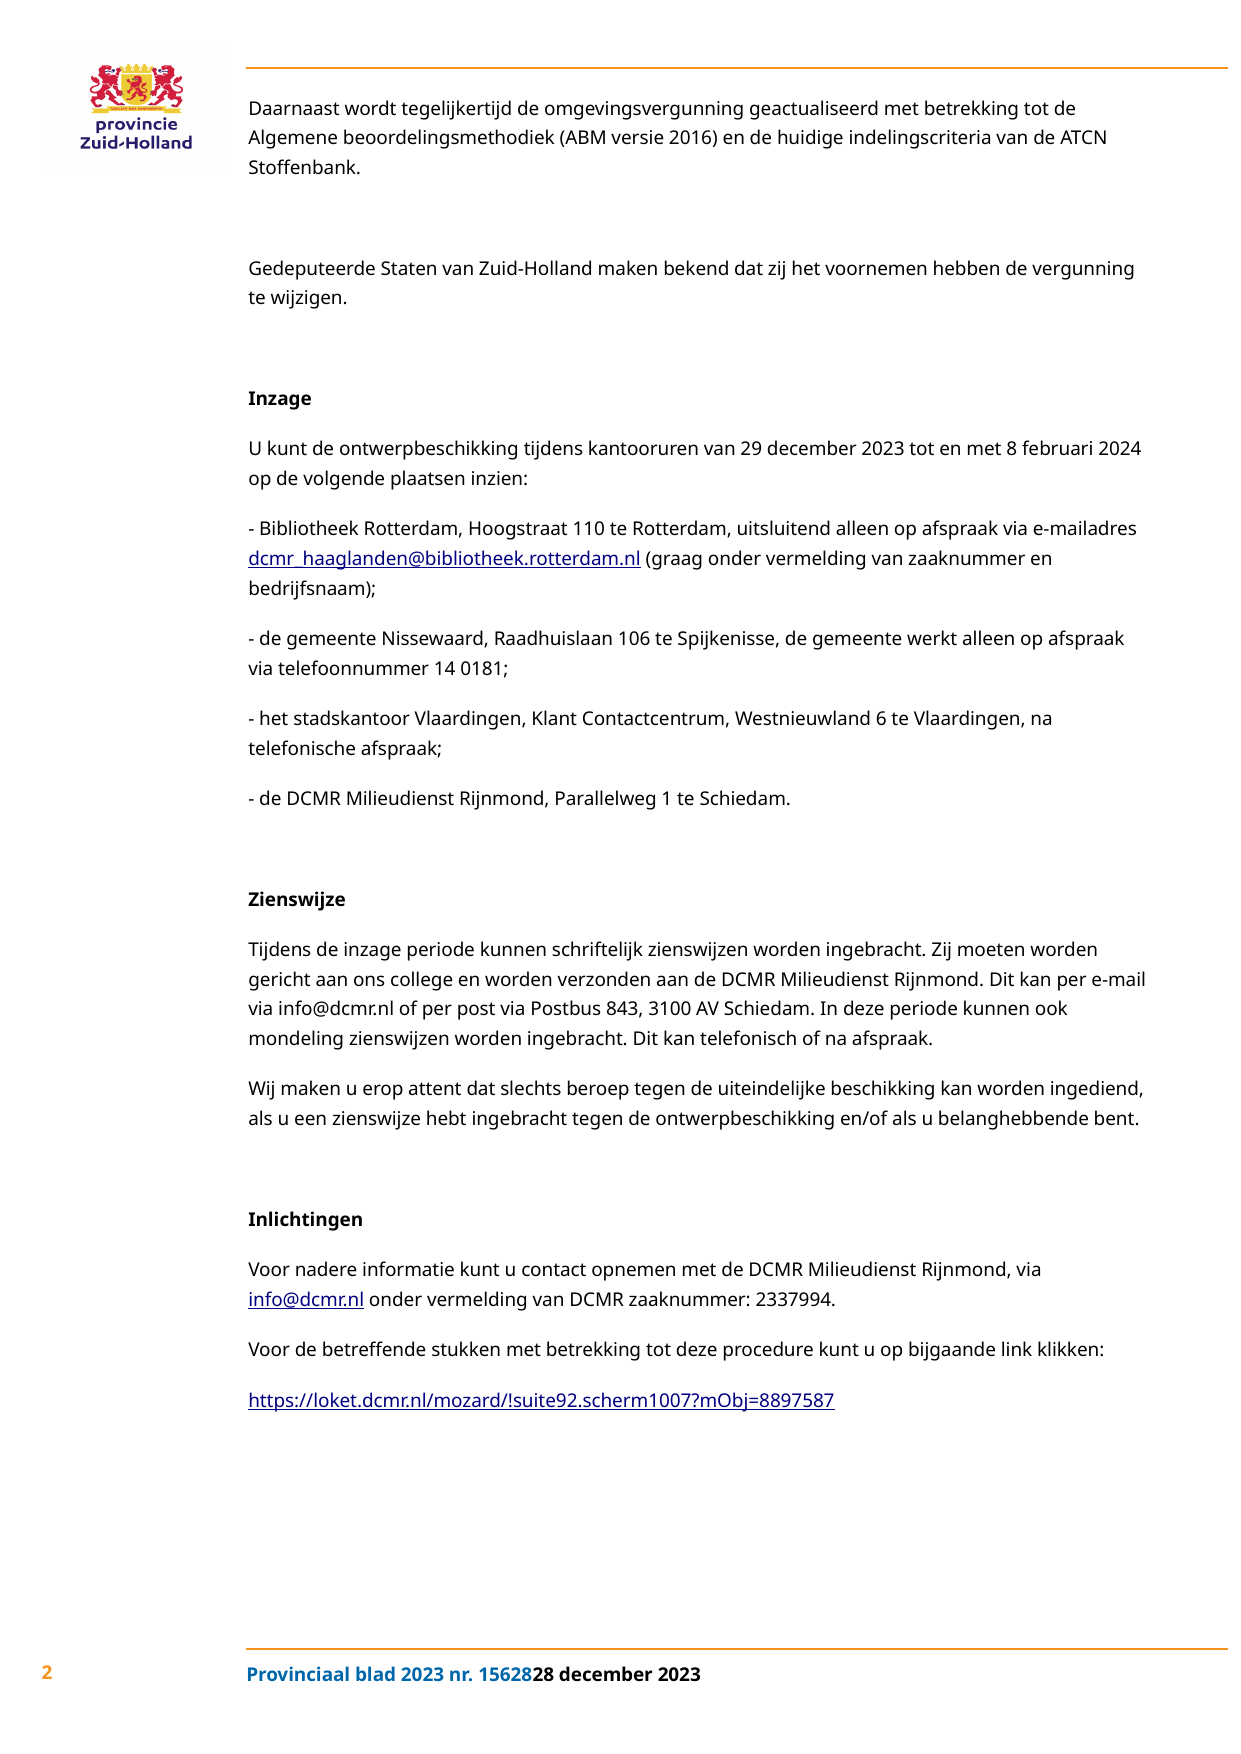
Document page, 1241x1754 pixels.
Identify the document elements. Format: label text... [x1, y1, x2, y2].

text - de gemeente Nissewaard, Raadhuislaan 106 te Spijkenisse, de gemeente werkt alleen op afspraak via telefoonnummer 14 0181; [248, 625, 1152, 681]
text Inlichtingen [248, 1206, 1152, 1232]
text Voor nadere informatie kunt u contact opnemen met de DCMR Milieudienst Rijnmond, via info@dcmr.nl onder vermelding van DCMR zaaknummer: 2337994. [248, 1256, 1152, 1312]
text https://loket.dcmr.nl/mozard/!suite92.scherm1007?mObj=8897587 [248, 1387, 1152, 1413]
text Wij maken u erop attent dat slechts beroep tegen de uiteindelijke beschikking kan worden ingediend, als u een zienswijze hebt ingebracht tegen de ontwerpbeschikking en/of als u belanghebbende bent. [248, 1076, 1152, 1131]
text U kunt de ontwerpbeschikking tijdens kantooruren van 29 december 2023 tot en met 8 februari 2024 op de volgende plaatsen inzien: [248, 436, 1152, 491]
text - het stadskantoor Vlaardingen, Klant Contactcentrum, Westnieuwland 6 te Vlaardingen, na telefonische afspraak; [248, 705, 1152, 761]
text Tijdens de inzage periode kunnen schriftelijk zienswijzen worden ingebracht. Zij moeten worden gericht aan ons college en worden verzonden aan de DCMR Milieudienst Rijnmond. Dit kan per e-mail via info@dcmr.nl of per post via Postbus 843, 3100 AV Schiedam. In deze periode kunnen ook mondeling zienswijzen worden ingebracht. Dit kan telefonisch of na afspraak. [248, 936, 1152, 1051]
text Inzage [248, 385, 1152, 411]
text Daarnaast wordt tegelijkertijd de omgevingsvergunning geactualiseerd met betrekking tot de Algemene beoordelingsmethodiek (ABM versie 2016) en de huidige indelingscriteria van de ATCN Stoffenbank. [248, 95, 1152, 180]
text - Bibliotheek Rotterdam, Hoogstraat 110 te Rotterdam, uitsluitend alleen op afspraak via e-mailadres dcmr_haaglanden@bibliotheek.rotterdam.nl (graag onder vermelding van zaaknummer en bedrijfsnaam); [248, 516, 1152, 601]
text Zienswijze [248, 886, 1152, 912]
picture [41, 47, 231, 172]
text Gedeputeerde Staten van Zuid-Holland maken bekend dat zij het voornemen hebben de vergunning te wijzigen. [248, 255, 1152, 310]
text - de DCMR Milieudienst Rijnmond, Parallelweg 1 te Schiedam. [248, 785, 1152, 811]
text Voor de betreffende stukken met betrekking tot deze procedure kunt u op bijgaande link klikken: [248, 1336, 1152, 1362]
